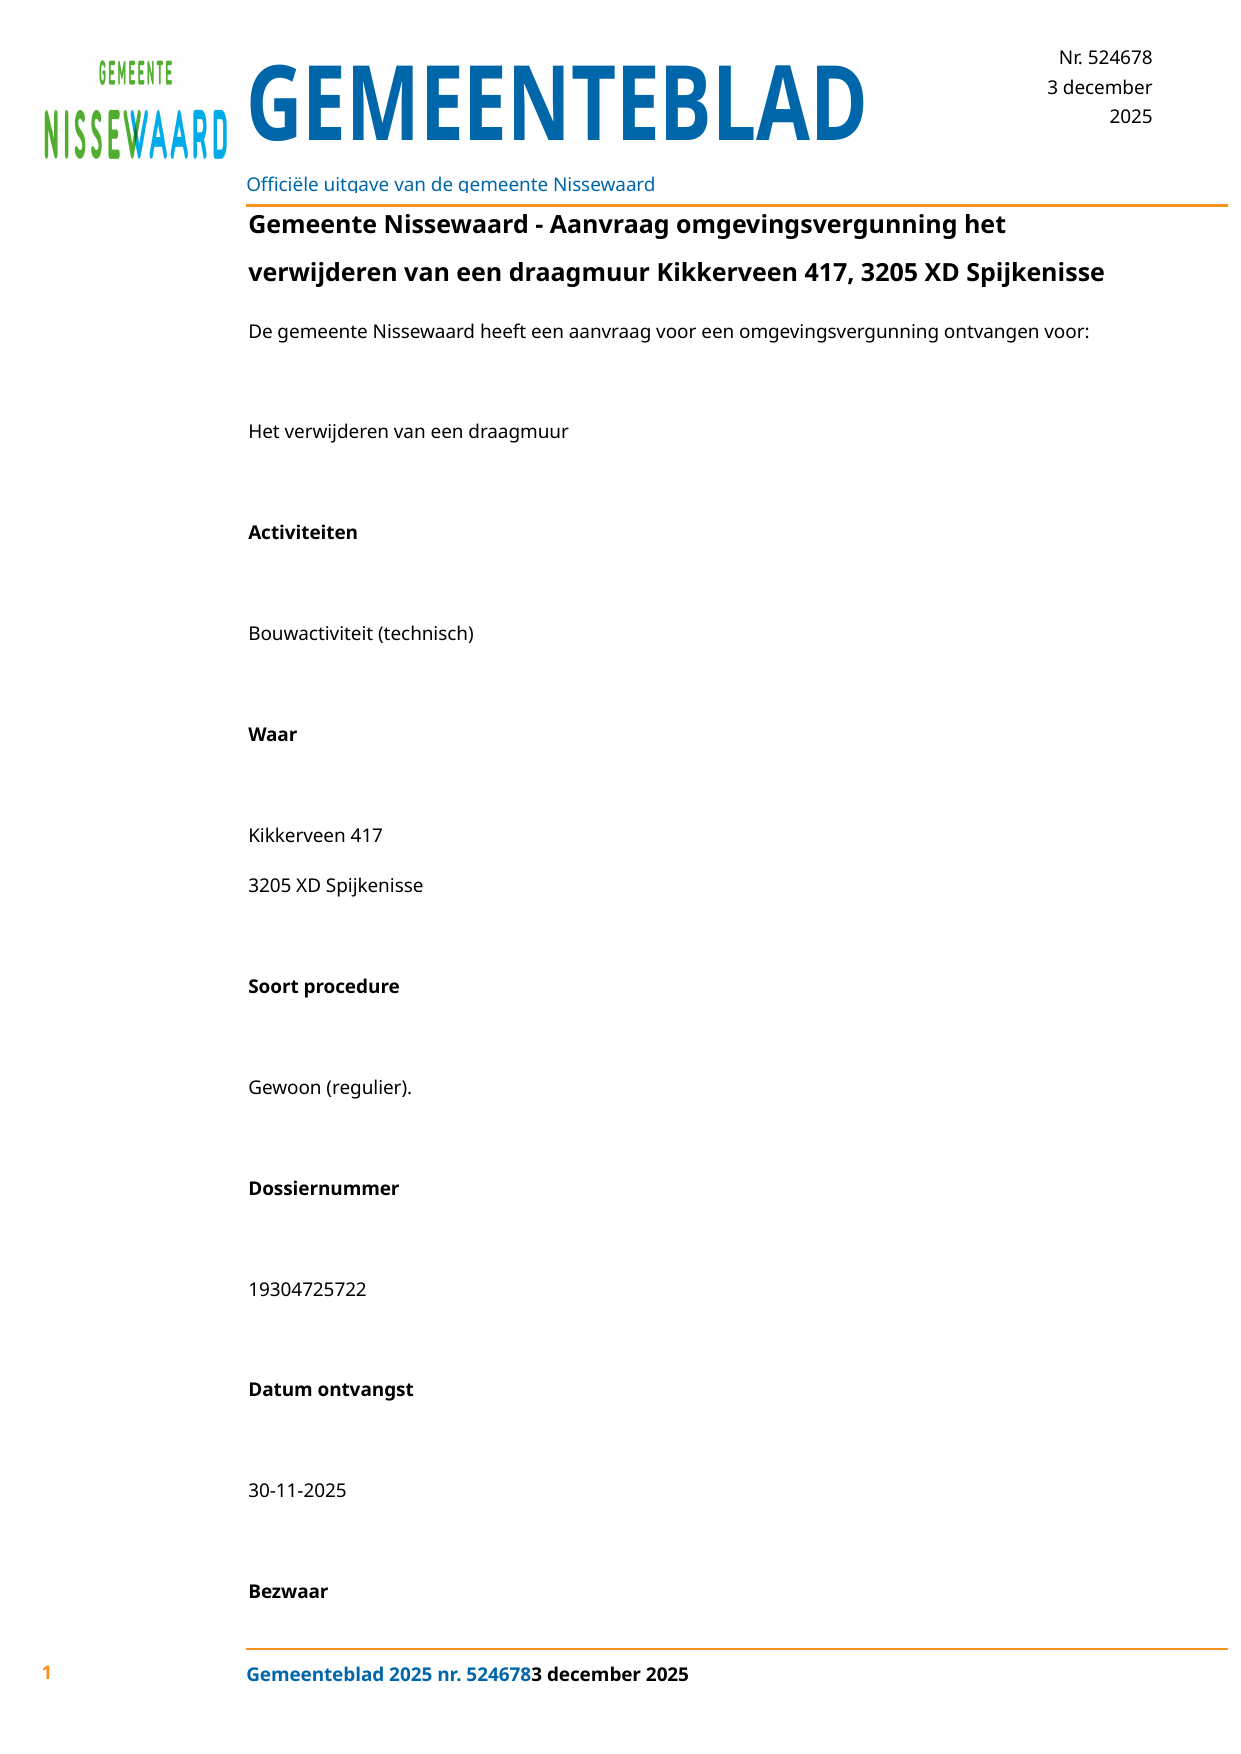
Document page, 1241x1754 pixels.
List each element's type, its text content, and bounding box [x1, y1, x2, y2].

text Gemeente Nissewaard - Aanvraag omgevingsvergunning het verwijderen van een draagmuur Kikkerveen 417, 3205 XD Spijkenisse [248, 207, 1152, 288]
text De gemeente Nissewaard heeft een aanvraag voor een omgevingsvergunning ontvangen voor: [248, 318, 1152, 344]
text 19304725722 [248, 1276, 1152, 1302]
text Soort procedure [248, 973, 1152, 999]
text Activiteiten [248, 519, 1152, 545]
text Gewoon (regulier). [248, 1074, 1152, 1100]
text Bouwactiviteit (technisch) [248, 620, 1152, 646]
text Dossiernummer [248, 1175, 1152, 1201]
text 3205 XD Spijkenisse [248, 872, 1152, 898]
text 30-11-2025 [248, 1477, 1152, 1503]
text Het verwijderen van een draagmuur [248, 419, 1152, 444]
picture [41, 47, 231, 172]
text Datum ontvangst [248, 1377, 1152, 1402]
text Kikkerveen 417 [248, 822, 1152, 848]
text Bezwaar [248, 1578, 1152, 1604]
text Waar [248, 721, 1152, 747]
